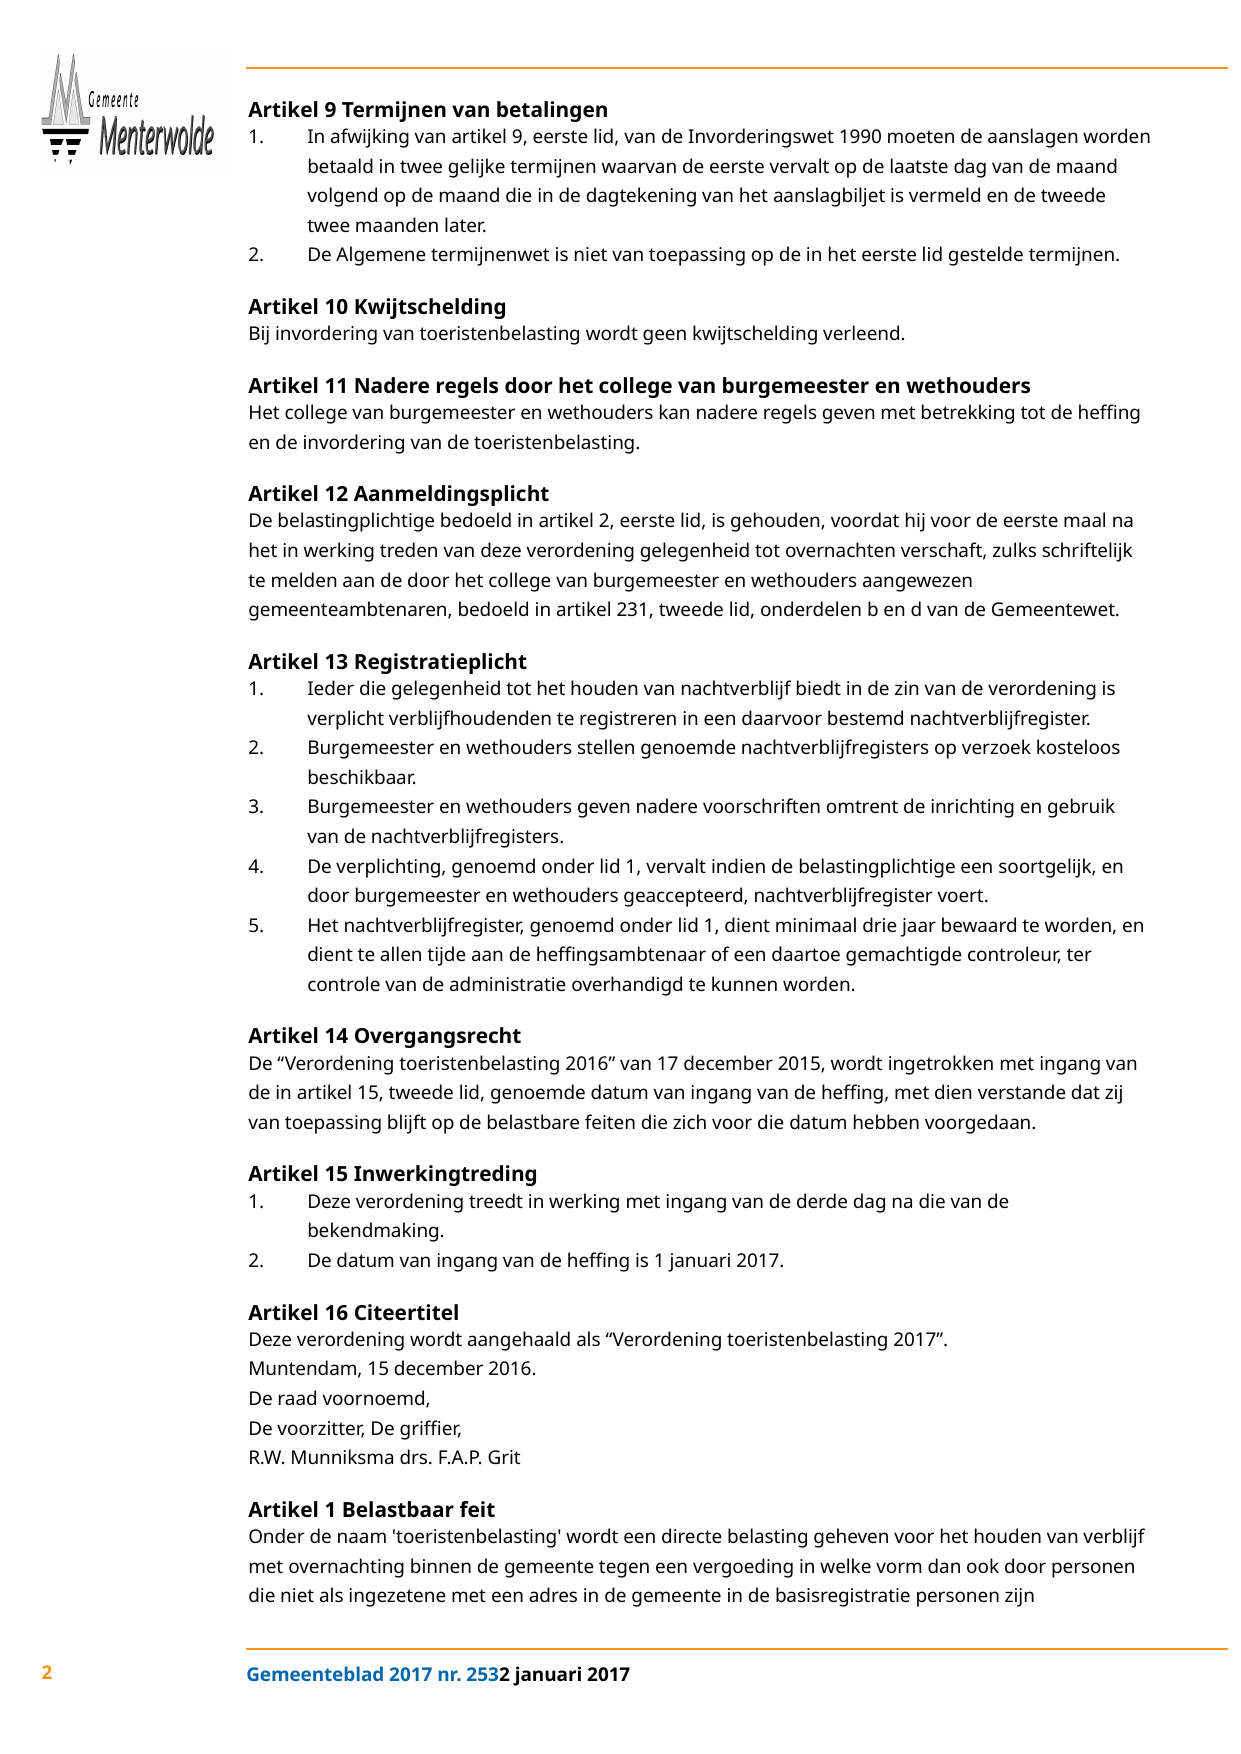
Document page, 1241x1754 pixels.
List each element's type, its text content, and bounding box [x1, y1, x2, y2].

list Burgemeester en wethouders stellen genoemde nachtverblijfregisters op verzoek kosteloos beschikbaar. [248, 734, 1152, 790]
list Het nachtverblijfregister, genoemd onder lid 1, dient minimaal drie jaar bewaard te worden, en dient te allen tijde aan de heffingsambtenaar of een daartoe gemachtigde controleur, ter controle van de administratie overhandigd te kunnen worden. [248, 912, 1152, 997]
text Artikel 13 Registratieplicht [248, 647, 1152, 675]
text De belastingplichtige bedoeld in artikel 2, eerste lid, is gehouden, voordat hij voor de eerste maal na het in werking treden van deze verordening gelegenheid tot overnachten verschaft, zulks schriftelijk te melden aan de door het college van burgemeester en wethouders aangewezen gemeenteambtenaren, bedoeld in artikel 231, tweede lid, onderdelen b en d van de Gemeentewet. [248, 508, 1152, 622]
list De datum van ingang van de heffing is 1 januari 2017. [248, 1247, 1152, 1273]
list Deze verordening treedt in werking met ingang van de derde dag na die van de bekendmaking. [248, 1188, 1152, 1243]
text Muntendam, 15 december 2016. [248, 1356, 1152, 1381]
text Het college van burgemeester en wethouders kan nadere regels geven met betrekking tot de heffing en de invordering van de toeristenbelasting. [248, 399, 1152, 454]
text Artikel 14 Overgangsrecht [248, 1022, 1152, 1050]
list Ieder die gelegenheid tot het houden van nachtverblijf biedt in de zin van de verordening is verplicht verblijfhoudenden te registreren in een daarvoor bestemd nachtverblijfregister. [248, 675, 1152, 731]
picture [41, 47, 231, 172]
list De Algemene termijnenwet is niet van toepassing op de in het eerste lid gestelde termijnen. [248, 242, 1152, 267]
list In afwijking van artikel 9, eerste lid, van de Invorderingswet 1990 moeten de aanslagen worden betaald in twee gelijke termijnen waarvan de eerste vervalt op de laatste dag van de maand volgend op de maand die in de dagtekening van het aanslagbiljet is vermeld en de tweede twee maanden later. [248, 123, 1152, 238]
text De “Verordening toeristenbelasting 2016” van 17 december 2015, wordt ingetrokken met ingang van de in artikel 15, tweede lid, genoemde datum van ingang van de heffing, met dien verstande dat zij van toepassing blijft op de belastbare feiten die zich voor die datum hebben voorgedaan. [248, 1050, 1152, 1135]
text Bij invordering van toeristenbelasting wordt geen kwijtschelding verleend. [248, 320, 1152, 346]
text Artikel 12 Aanmeldingsplicht [248, 479, 1152, 508]
list Burgemeester en wethouders geven nadere voorschriften omtrent de inrichting en gebruik van de nachtverblijfregisters. [248, 794, 1152, 849]
text Onder de naam 'toeristenbelasting' wordt een directe belasting geheven voor het houden van verblijf met overnachting binnen de gemeente tegen een vergoeding in welke vorm dan ook door personen die niet als ingezetene met een adres in de gemeente in de basisregistratie personen zijn [248, 1523, 1152, 1608]
text De voorzitter, De griffier, [248, 1415, 1152, 1441]
text De raad voornoemd, [248, 1385, 1152, 1411]
text Artikel 10 Kwijtschelding [248, 292, 1152, 320]
text Artikel 1 Belastbaar feit [248, 1495, 1152, 1523]
text Artikel 9 Termijnen van betalingen [248, 95, 1152, 123]
text Deze verordening wordt aangehaald als “Verordening toeristenbelasting 2017”. [248, 1326, 1152, 1352]
text Artikel 11 Nadere regels door het college van burgemeester en wethouders [248, 371, 1152, 399]
list De verplichting, genoemd onder lid 1, vervalt indien de belastingplichtige een soortgelijk, en door burgemeester en wethouders geaccepteerd, nachtverblijfregister voert. [248, 853, 1152, 908]
text Artikel 15 Inwerkingtreding [248, 1159, 1152, 1188]
text Artikel 16 Citeertitel [248, 1298, 1152, 1326]
text R.W. Munniksma drs. F.A.P. Grit [248, 1444, 1152, 1470]
